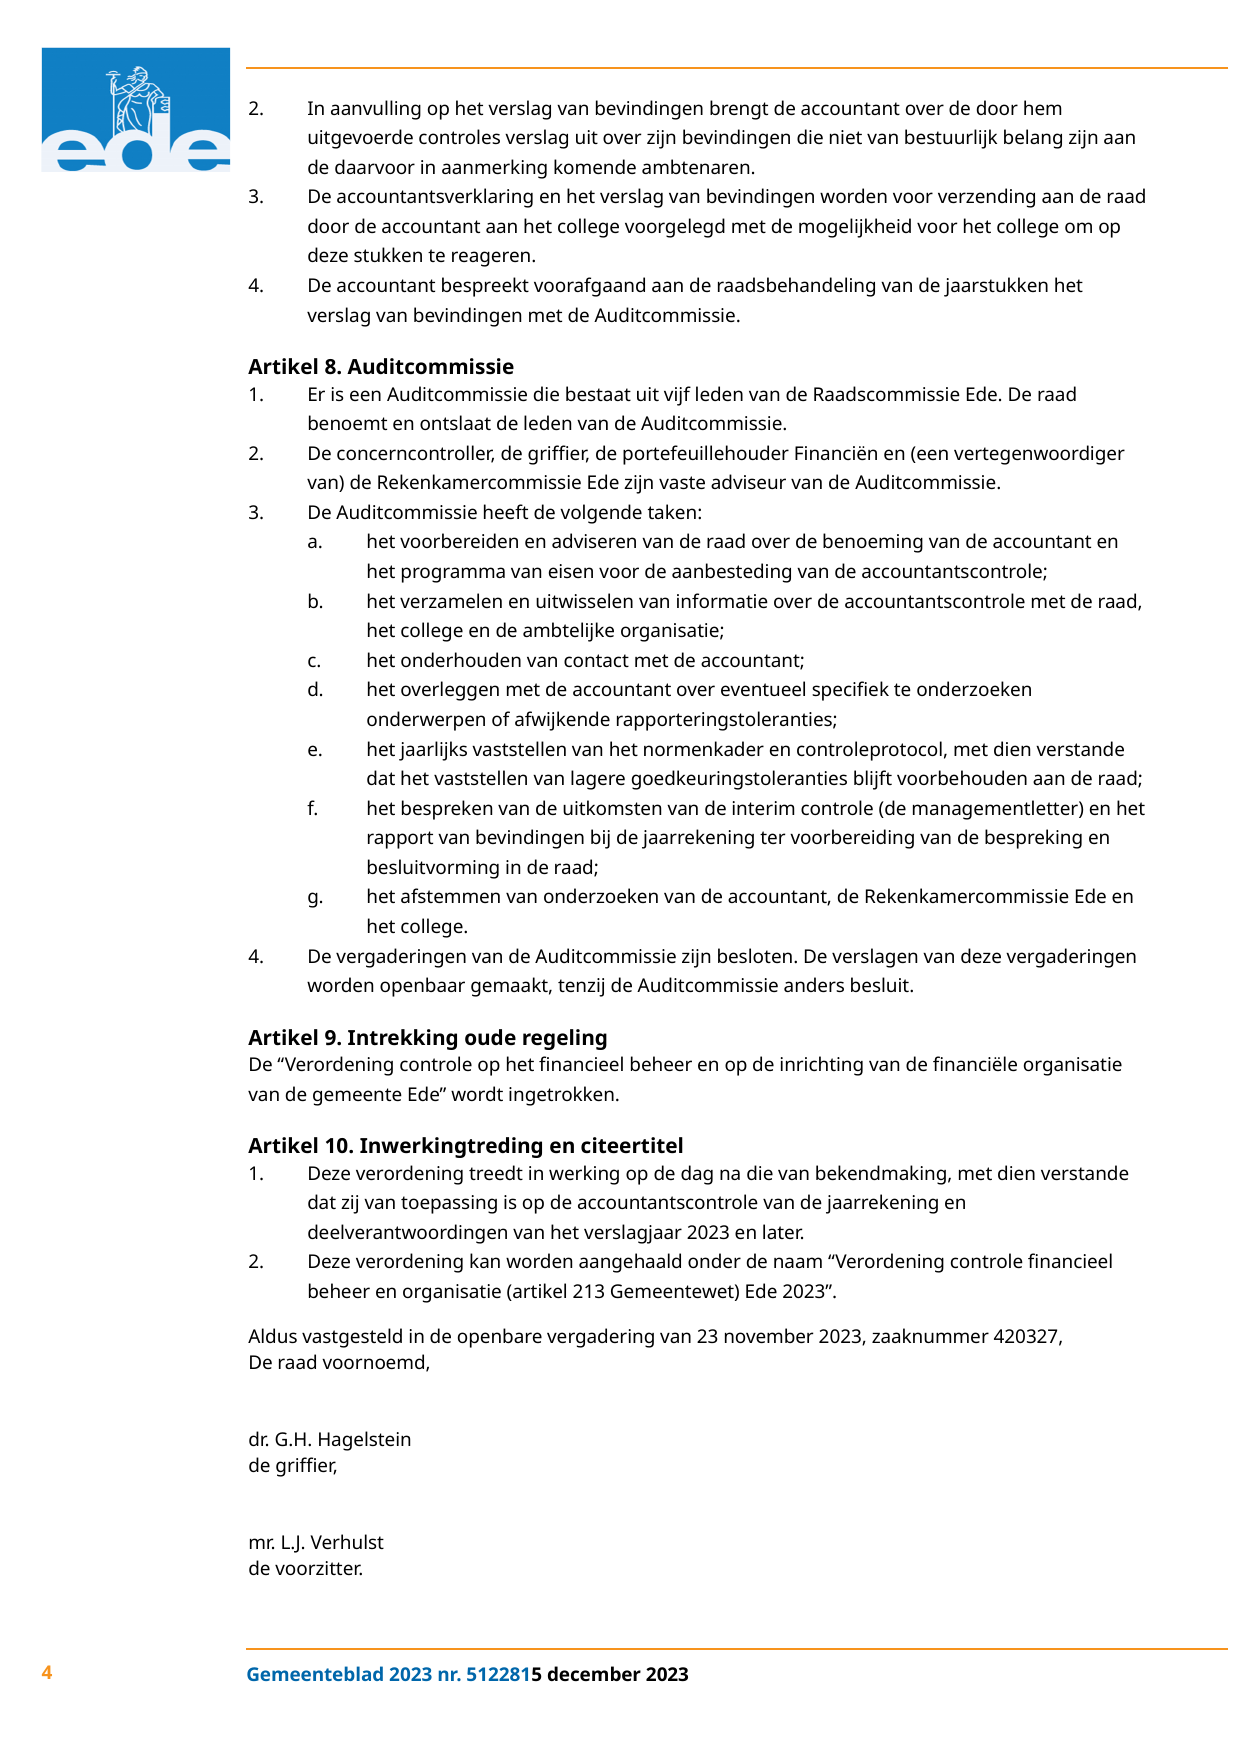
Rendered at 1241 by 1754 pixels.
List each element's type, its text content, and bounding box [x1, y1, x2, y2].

text de voorzitter. [248, 1555, 1152, 1581]
list het onderhouden van contact met de accountant; [307, 647, 1152, 673]
list het afstemmen van onderzoeken van de accountant, de Rekenkamercommissie Ede en het college. [307, 884, 1152, 939]
text Aldus vastgesteld in de openbare vergadering van 23 november 2023, zaaknummer 420327, [248, 1324, 1152, 1349]
text Artikel 8. Auditcommissie [248, 352, 1152, 381]
list De Auditcommissie heeft de volgende taken: [248, 499, 1152, 525]
list het verzamelen en uitwisselen van informatie over de accountantscontrole met de raad, het college en de ambtelijke organisatie; [307, 588, 1152, 643]
list De accountantsverklaring en het verslag van bevindingen worden voor verzending aan de raad door de accountant aan het college voorgelegd met de mogelijkheid voor het college om op deze stukken te reageren. [248, 183, 1152, 268]
text De raad voornoemd, [248, 1349, 1152, 1375]
list Deze verordening kan worden aangehaald onder de naam “Verordening controle financieel beheer en organisatie (artikel 213 Gemeentewet) Ede 2023”. [248, 1248, 1152, 1304]
list De vergaderingen van de Auditcommissie zijn besloten. De verslagen van deze vergaderingen worden openbaar gemaakt, tenzij de Auditcommissie anders besluit. [248, 943, 1152, 998]
list het voorbereiden en adviseren van de raad over de benoeming van de accountant en het programma van eisen voor de aanbesteding van de accountantscontrole; [307, 529, 1152, 584]
text Artikel 9. Intrekking oude regeling [248, 1023, 1152, 1051]
text De “Verordening controle op het financieel beheer en op de inrichting van de financiële organisatie van de gemeente Ede” wordt ingetrokken. [248, 1051, 1152, 1107]
list De concerncontroller, de griffier, de portefeuillehouder Financiën en (een vertegenwoordiger van) de Rekenkamercommissie Ede zijn vaste adviseur van de Auditcommissie. [248, 440, 1152, 495]
text dr. G.H. Hagelstein [248, 1427, 1152, 1452]
text Artikel 10. Inwerkingtreding en citeertitel [248, 1131, 1152, 1160]
list Deze verordening treedt in werking op de dag na die van bekendmaking, met dien verstande dat zij van toepassing is op de accountantscontrole van de jaarrekening en deelverantwoordingen van het verslagjaar 2023 en later. [248, 1160, 1152, 1244]
list Er is een Auditcommissie die bestaat uit vijf leden van de Raadscommissie Ede. De raad benoemt en ontslaat de leden van de Auditcommissie. [248, 381, 1152, 436]
list het bespreken van de uitkomsten van de interim controle (de managementletter) en het rapport van bevindingen bij de jaarrekening ter voorbereiding van de bespreking en besluitvorming in de raad; [307, 795, 1152, 880]
text mr. L.J. Verhulst [248, 1529, 1152, 1555]
list het jaarlijks vaststellen van het normenkader en controleprotocol, met dien verstande dat het vaststellen van lagere goedkeuringstoleranties blijft voorbehouden aan de raad; [307, 736, 1152, 791]
text de griffier, [248, 1452, 1152, 1478]
picture [41, 47, 231, 172]
list In aanvulling op het verslag van bevindingen brengt de accountant over de door hem uitgevoerde controles verslag uit over zijn bevindingen die niet van bestuurlijk belang zijn aan de daarvoor in aanmerking komende ambtenaren. [248, 95, 1152, 180]
list De accountant bespreekt voorafgaand aan de raadsbehandeling van de jaarstukken het verslag van bevindingen met de Auditcommissie. [248, 272, 1152, 328]
list het overleggen met de accountant over eventueel specifiek te onderzoeken onderwerpen of afwijkende rapporteringstoleranties; [307, 677, 1152, 732]
